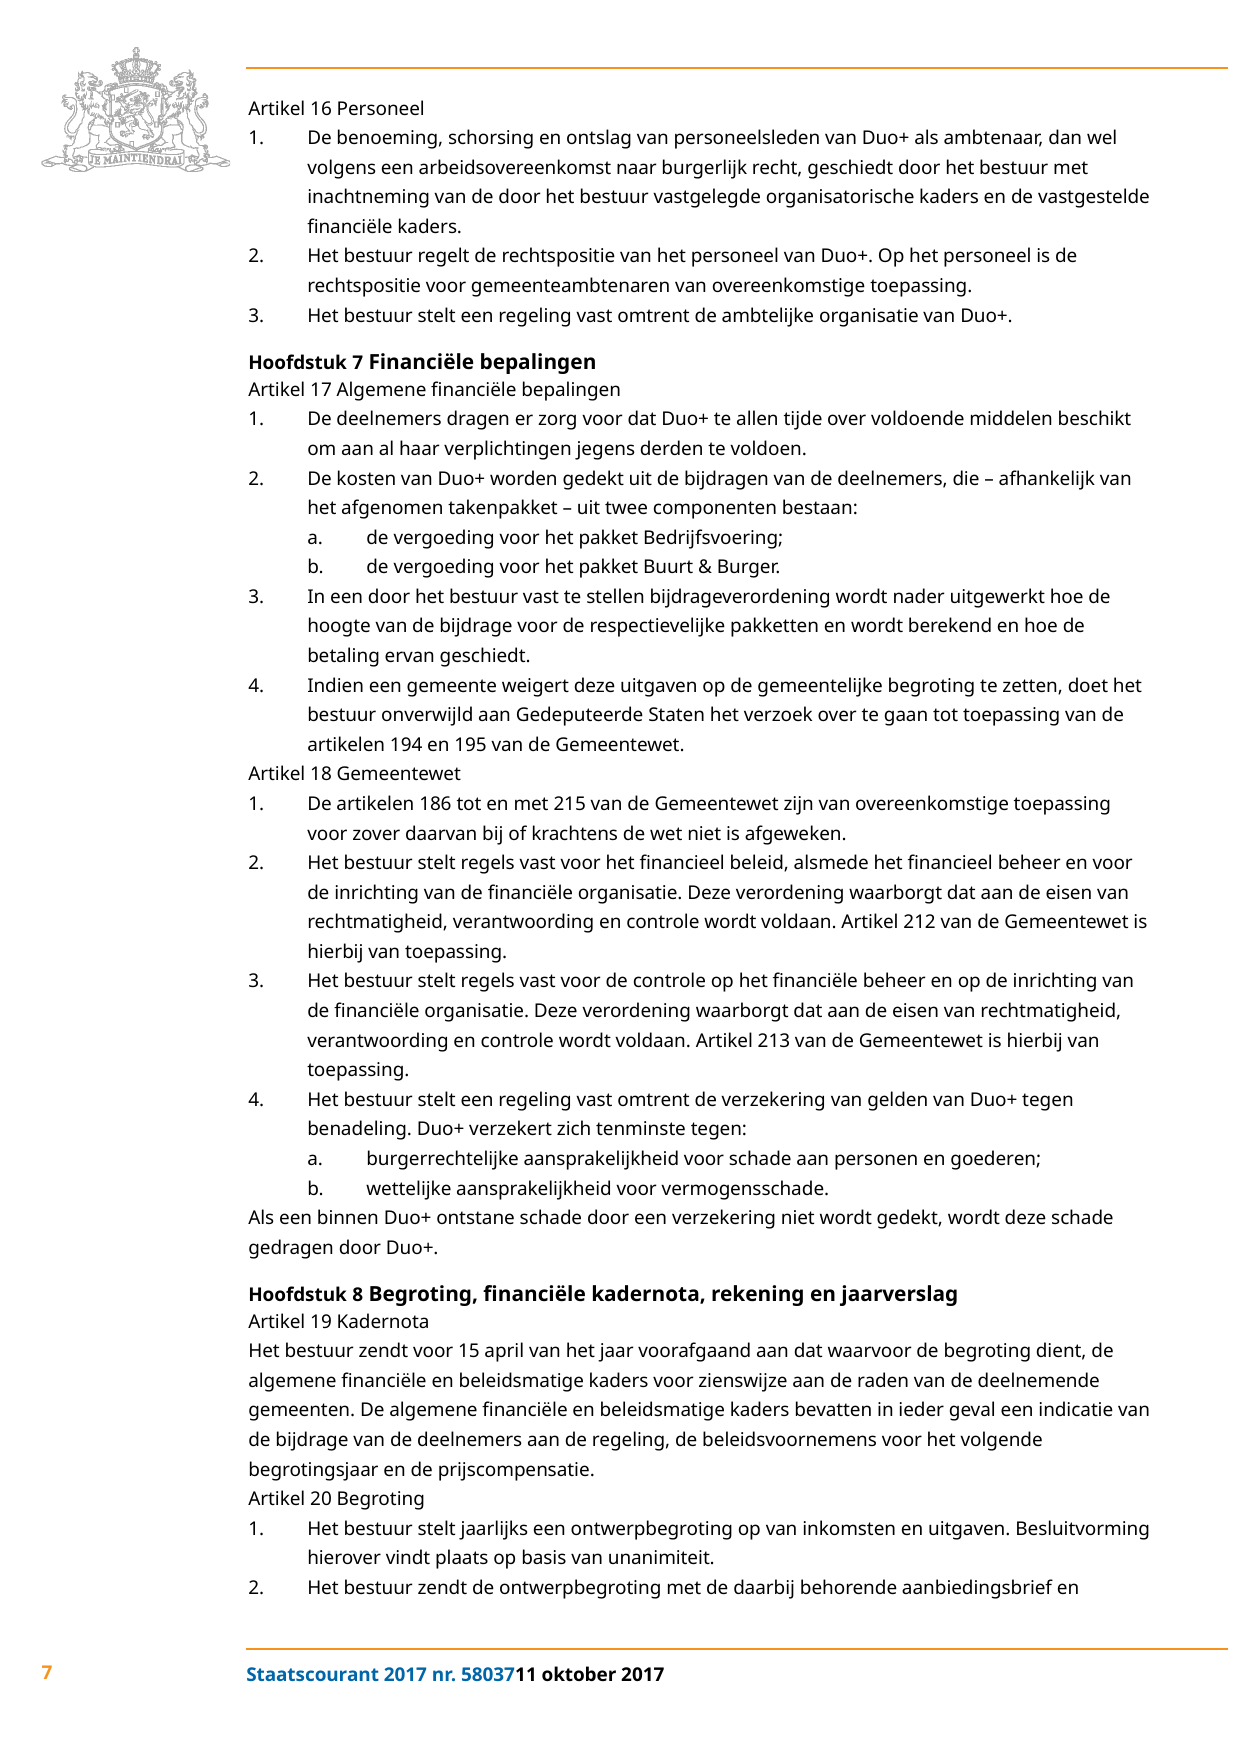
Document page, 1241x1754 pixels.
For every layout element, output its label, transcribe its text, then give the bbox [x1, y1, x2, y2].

list de vergoeding voor het pakket Bedrijfsvoering; [307, 524, 1152, 549]
list De deelnemers dragen er zorg voor dat Duo+ te allen tijde over voldoende middelen beschikt om aan al haar verplichtingen jegens derden te voldoen. [248, 406, 1152, 461]
text Artikel 19 Kadernota [248, 1308, 1152, 1334]
text Hoofdstuk 8 Begroting, financiële kadernota, rekening en jaarverslag [248, 1279, 1152, 1308]
text Als een binnen Duo+ ontstane schade door een verzekering niet wordt gedekt, wordt deze schade gedragen door Duo+. [248, 1204, 1152, 1259]
text Hoofdstuk 7 Financiële bepalingen [248, 347, 1152, 376]
list Het bestuur stelt regels vast voor de controle op het financiële beheer en op de inrichting van de financiële organisatie. Deze verordening waarborgt dat aan de eisen van rechtmatigheid, verantwoording en controle wordt voldaan. Artikel 213 van de Gemeentewet is hierbij van toepassing. [248, 968, 1152, 1082]
list Het bestuur stelt een regeling vast omtrent de ambtelijke organisatie van Duo+. [248, 302, 1152, 328]
list In een door het bestuur vast te stellen bijdrageverordening wordt nader uitgewerkt hoe de hoogte van de bijdrage voor de respectievelijke pakketten en wordt berekend en hoe de betaling ervan geschiedt. [248, 583, 1152, 668]
list Het bestuur stelt een regeling vast omtrent de verzekering van gelden van Duo+ tegen benadeling. Duo+ verzekert zich tenminste tegen: [248, 1086, 1152, 1141]
list wettelijke aansprakelijkheid voor vermogensschade. [307, 1175, 1152, 1200]
list Het bestuur stelt jaarlijks een ontwerpbegroting op van inkomsten en uitgaven. Besluitvorming hierover vindt plaats op basis van unanimiteit. [248, 1515, 1152, 1570]
text Artikel 17 Algemene financiële bepalingen [248, 376, 1152, 402]
list Het bestuur zendt de ontwerpbegroting met de daarbij behorende aanbiedingsbrief en [248, 1574, 1152, 1600]
picture [41, 47, 231, 172]
list De benoeming, schorsing en ontslag van personeelsleden van Duo+ als ambtenaar, dan wel volgens een arbeidsovereenkomst naar burgerlijk recht, geschiedt door het bestuur met inachtneming van de door het bestuur vastgelegde organisatorische kaders en de vastgestelde financiële kaders. [248, 124, 1152, 239]
text Artikel 20 Begroting [248, 1485, 1152, 1511]
list Het bestuur stelt regels vast voor het financieel beleid, alsmede het financieel beheer en voor de inrichting van de financiële organisatie. Deze verordening waarborgt dat aan de eisen van rechtmatigheid, verantwoording en controle wordt voldaan. Artikel 212 van de Gemeentewet is hierbij van toepassing. [248, 849, 1152, 964]
list Het bestuur regelt de rechtspositie van het personeel van Duo+. Op het personeel is de rechtspositie voor gemeenteambtenaren van overeenkomstige toepassing. [248, 243, 1152, 298]
text Artikel 18 Gemeentewet [248, 761, 1152, 786]
list De artikelen 186 tot en met 215 van de Gemeentewet zijn van overeenkomstige toepassing voor zover daarvan bij of krachtens de wet niet is afgeweken. [248, 790, 1152, 845]
list Indien een gemeente weigert deze uitgaven op de gemeentelijke begroting te zetten, doet het bestuur onverwijld aan Gedeputeerde Staten het verzoek over te gaan tot toepassing van de artikelen 194 en 195 van de Gemeentewet. [248, 672, 1152, 757]
list de vergoeding voor het pakket Buurt & Burger. [307, 553, 1152, 579]
list De kosten van Duo+ worden gedekt uit de bijdragen van de deelnemers, die – afhankelijk van het afgenomen takenpakket – uit twee componenten bestaan: [248, 465, 1152, 520]
text Het bestuur zendt voor 15 april van het jaar voorafgaand aan dat waarvoor de begroting dient, de algemene financiële en beleidsmatige kaders voor zienswijze aan de raden van de deelnemende gemeenten. De algemene financiële en beleidsmatige kaders bevatten in ieder geval een indicatie van de bijdrage van de deelnemers aan de regeling, de beleidsvoornemens voor het volgende begrotingsjaar en de prijscompensatie. [248, 1337, 1152, 1482]
text Artikel 16 Personeel [248, 95, 1152, 121]
list burgerrechtelijke aansprakelijkheid voor schade aan personen en goederen; [307, 1145, 1152, 1171]
